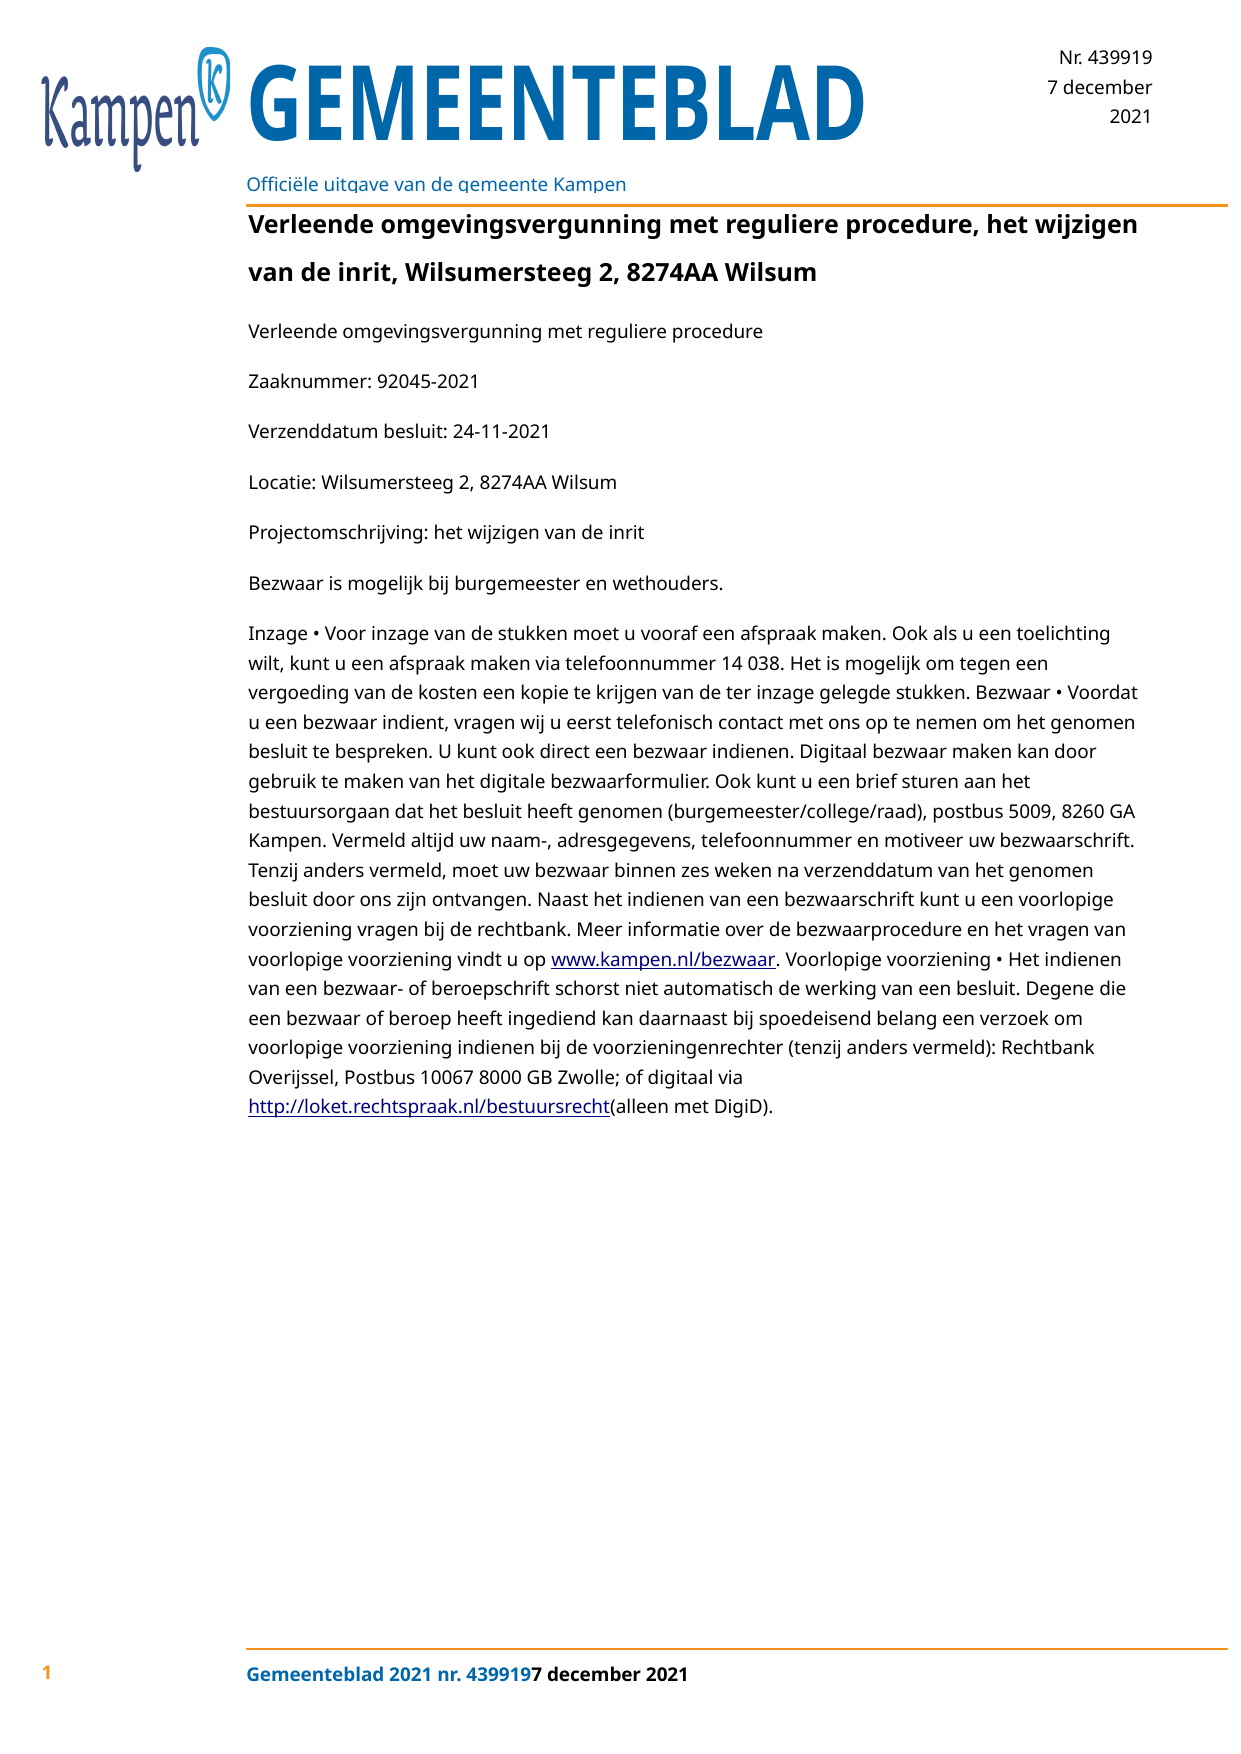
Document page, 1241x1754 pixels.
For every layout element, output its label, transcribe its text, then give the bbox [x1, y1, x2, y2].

text Bezwaar is mogelijk bij burgemeester en wethouders. [248, 570, 1152, 596]
picture [41, 47, 231, 172]
text Projectomschrijving: het wijzigen van de inrit [248, 519, 1152, 545]
text Zaaknummer: 92045-2021 [248, 368, 1152, 394]
text Verzenddatum besluit: 24-11-2021 [248, 419, 1152, 444]
text Locatie: Wilsumersteeg 2, 8274AA Wilsum [248, 469, 1152, 495]
text Verleende omgevingsvergunning met reguliere procedure, het wijzigen van de inrit, Wilsumersteeg 2, 8274AA Wilsum [248, 207, 1152, 288]
text Verleende omgevingsvergunning met reguliere procedure [248, 318, 1152, 344]
text Inzage • Voor inzage van de stukken moet u vooraf een afspraak maken. Ook als u een toelichting wilt, kunt u een afspraak maken via telefoonnummer 14 038. Het is mogelijk om tegen een vergoeding van de kosten een kopie te krijgen van de ter inzage gelegde stukken. Bezwaar • Voordat u een bezwaar indient, vragen wij u eerst telefonisch contact met ons op te nemen om het genomen besluit te bespreken. U kunt ook direct een bezwaar indienen. Digitaal bezwaar maken kan door gebruik te maken van het digitale bezwaarformulier. Ook kunt u een brief sturen aan het bestuursorgaan dat het besluit heeft genomen (burgemeester/college/raad), postbus 5009, 8260 GA Kampen. Vermeld altijd uw naam-, adresgegevens, telefoonnummer en motiveer uw bezwaarschrift. Tenzij anders vermeld, moet uw bezwaar binnen zes weken na verzenddatum van het genomen besluit door ons zijn ontvangen. Naast het indienen van een bezwaarschrift kunt u een voorlopige voorziening vragen bij de rechtbank. Meer informatie over de bezwaarprocedure en het vragen van voorlopige voorziening vindt u op www.kampen.nl/bezwaar. Voorlopige voorziening • Het indienen van een bezwaar- of beroepschrift schorst niet automatisch de werking van een besluit. Degene die een bezwaar of beroep heeft ingediend kan daarnaast bij spoedeisend belang een verzoek om voorlopige voorziening indienen bij de voorzieningenrechter (tenzij anders vermeld): Rechtbank Overijssel, Postbus 10067 8000 GB Zwolle; of digitaal via http://loket.rechtspraak.nl/bestuursrecht(alleen met DigiD). [248, 620, 1152, 1119]
